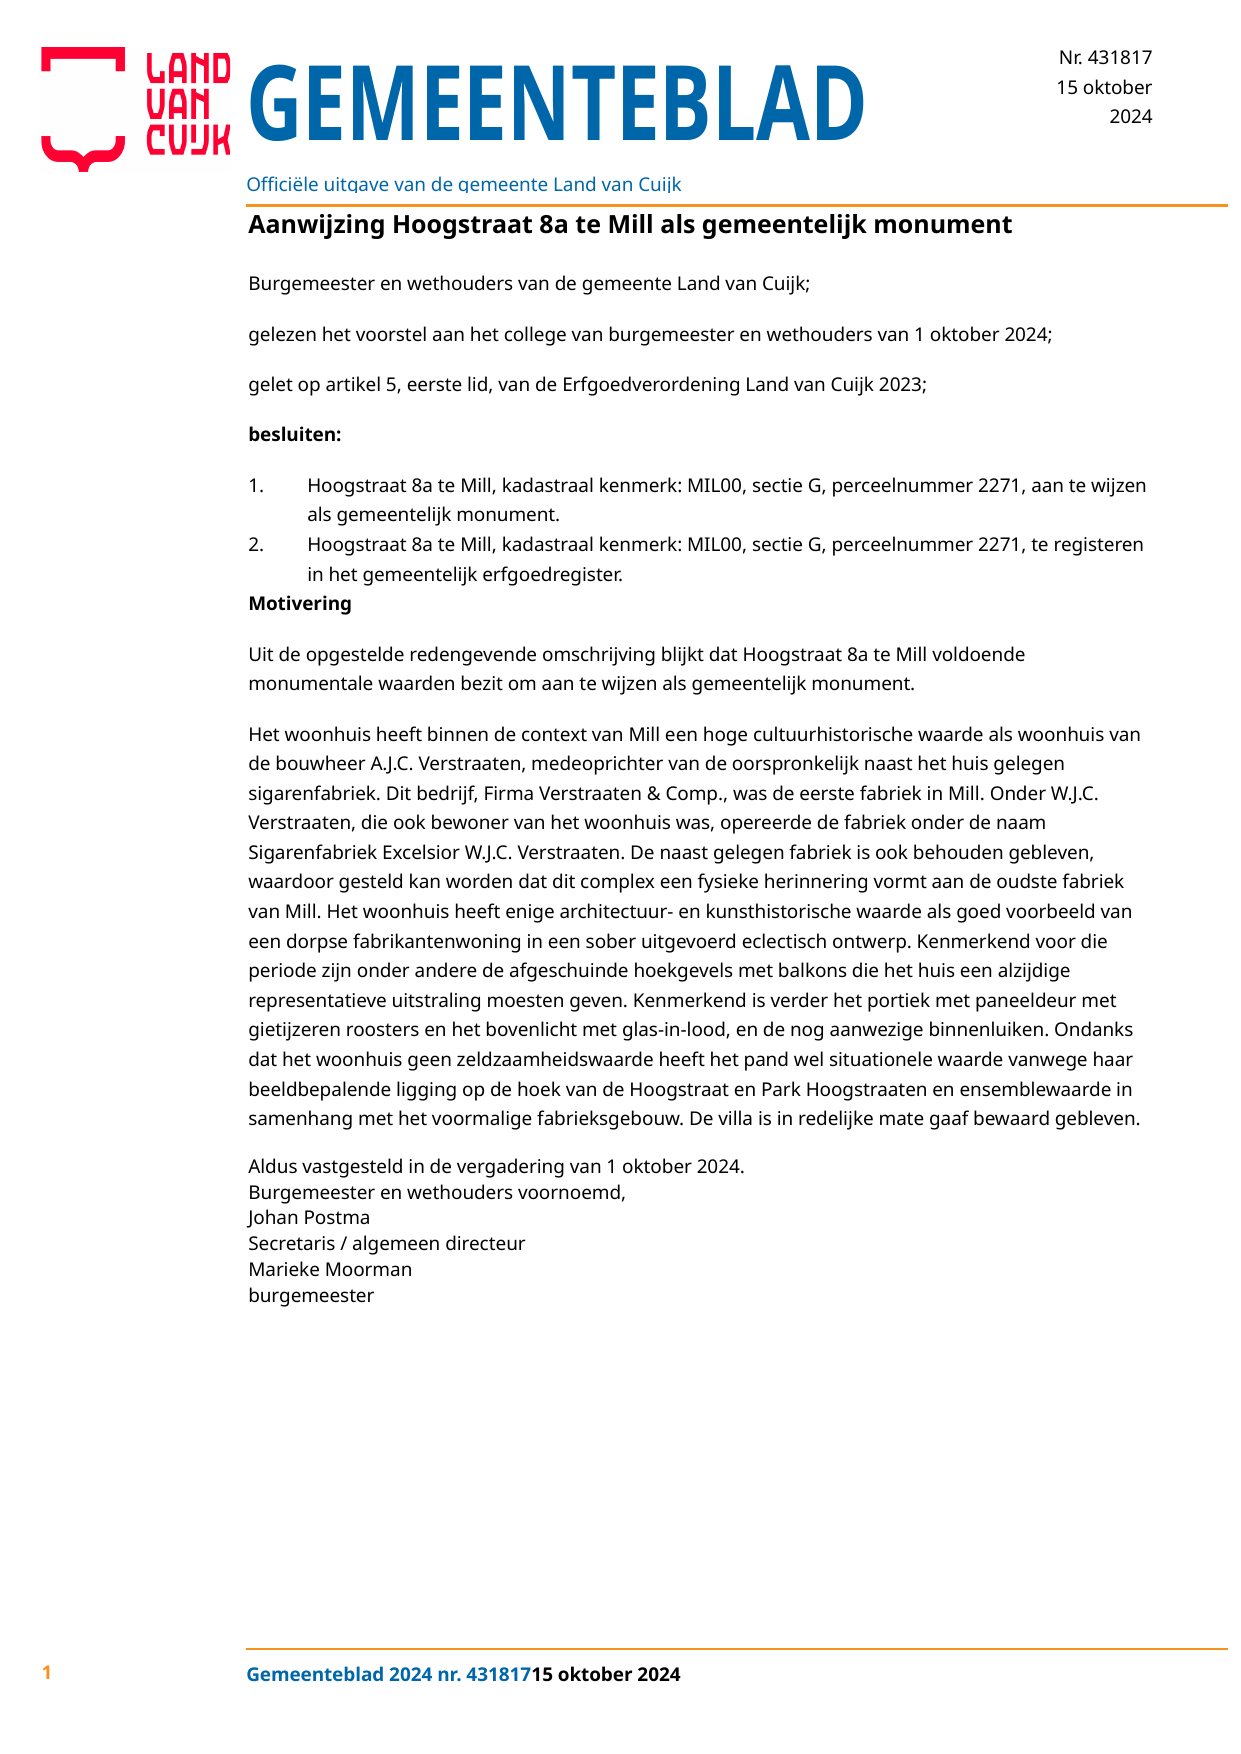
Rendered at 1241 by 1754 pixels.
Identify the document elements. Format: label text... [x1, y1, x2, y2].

text gelezen het voorstel aan het college van burgemeester en wethouders van 1 oktober 2024; [248, 321, 1152, 346]
text Aanwijzing Hoogstraat 8a te Mill als gemeentelijk monument [248, 207, 1152, 241]
text Motivering [248, 590, 1152, 616]
text Het woonhuis heeft binnen de context van Mill een hoge cultuurhistorische waarde als woonhuis van de bouwheer A.J.C. Verstraaten, medeoprichter van de oorspronkelijk naast het huis gelegen sigarenfabriek. Dit bedrijf, Firma Verstraaten & Comp., was de eerste fabriek in Mill. Onder W.J.C. Verstraaten, die ook bewoner van het woonhuis was, opereerde de fabriek onder de naam Sigarenfabriek Excelsior W.J.C. Verstraaten. De naast gelegen fabriek is ook behouden gebleven, waardoor gesteld kan worden dat dit complex een fysieke herinnering vormt aan de oudste fabriek van Mill. Het woonhuis heeft enige architectuur- en kunsthistorische waarde als goed voorbeeld van een dorpse fabrikantenwoning in een sober uitgevoerd eclectisch ontwerp. Kenmerkend voor die periode zijn onder andere de afgeschuinde hoekgevels met balkons die het huis een alzijdige representatieve uitstraling moesten geven. Kenmerkend is verder het portiek met paneeldeur met gietijzeren roosters en het bovenlicht met glas-in-lood, en de nog aanwezige binnenluiken. Ondanks dat het woonhuis geen zeldzaamheidswaarde heeft het pand wel situationele waarde vanwege haar beeldbepalende ligging op de hoek van de Hoogstraat en Park Hoogstraaten en ensemblewaarde in samenhang met het voormalige fabrieksgebouw. De villa is in redelijke mate gaaf bewaard gebleven. [248, 721, 1152, 1131]
text Marieke Moorman [248, 1256, 1152, 1282]
text besluiten: [248, 422, 1152, 447]
text gelet op artikel 5, eerste lid, van de Erfgoedverordening Land van Cuijk 2023; [248, 371, 1152, 397]
text Aldus vastgesteld in de vergadering van 1 oktober 2024. [248, 1153, 1152, 1179]
text Uit de opgestelde redengevende omschrijving blijkt dat Hoogstraat 8a te Mill voldoende monumentale waarden bezit om aan te wijzen als gemeentelijk monument. [248, 641, 1152, 696]
text Burgemeester en wethouders van de gemeente Land van Cuijk; [248, 270, 1152, 296]
list Hoogstraat 8a te Mill, kadastraal kenmerk: MIL00, sectie G, perceelnummer 2271, aan te wijzen als gemeentelijk monument. [248, 472, 1152, 527]
text Johan Postma [248, 1204, 1152, 1230]
text burgemeester [248, 1282, 1152, 1307]
list Hoogstraat 8a te Mill, kadastraal kenmerk: MIL00, sectie G, perceelnummer 2271, te registeren in het gemeentelijk erfgoedregister. [248, 531, 1152, 586]
text Secretaris / algemeen directeur [248, 1230, 1152, 1256]
text Burgemeester en wethouders voornoemd, [248, 1179, 1152, 1204]
picture [41, 47, 231, 172]
